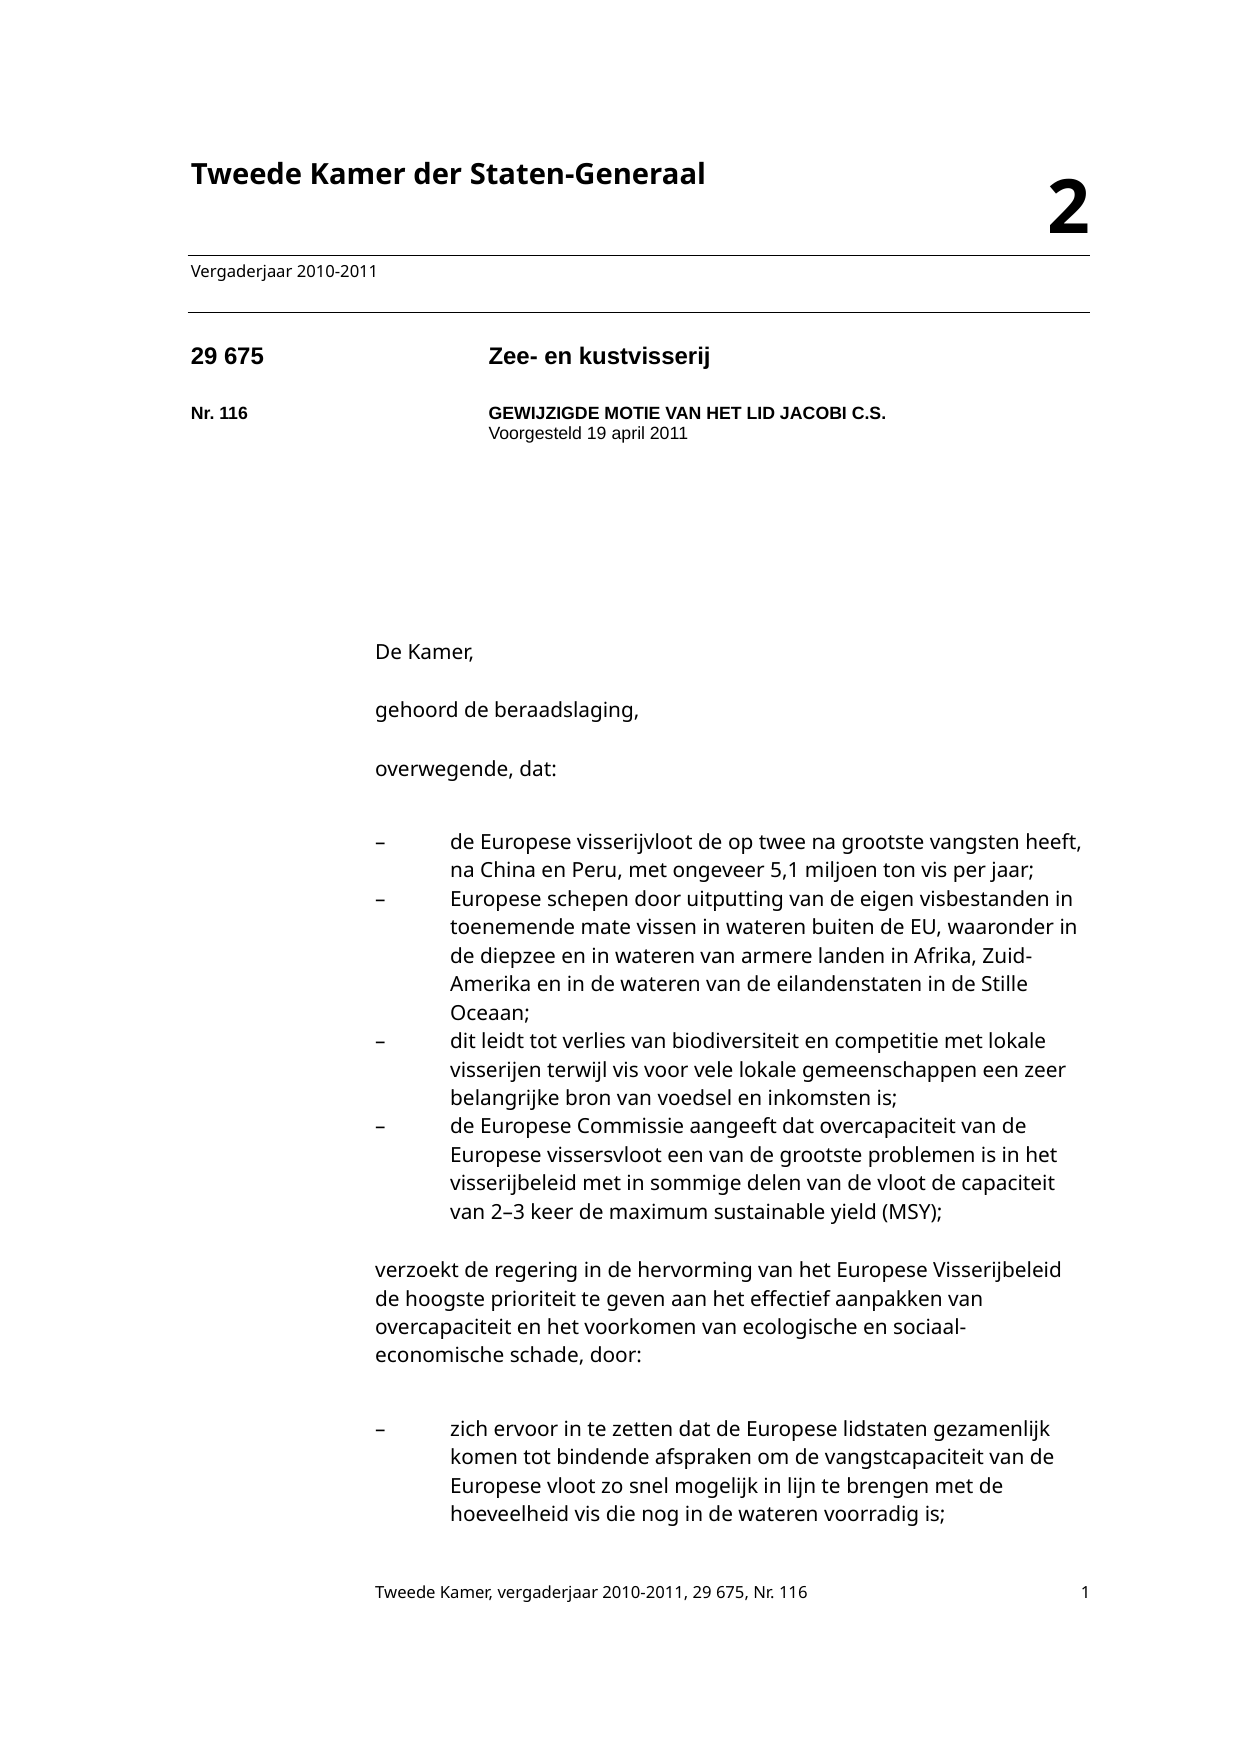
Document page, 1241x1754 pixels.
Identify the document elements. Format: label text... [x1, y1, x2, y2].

text overwegende, dat: [375, 754, 1090, 782]
table_cell GEWIJZIGDE MOTIE VAN HET LID JACOBI C.S. Voorgesteld 19 april 2011 [485, 399, 1090, 518]
list dit leidt tot verlies van biodiversiteit en competitie met lokale visserijen terwijl vis voor vele lokale gemeenschappen een zeer belangrijke bron van voedsel en inkomsten is; [375, 1026, 1090, 1112]
table_header Tweede Kamer der Staten-Generaal [188, 150, 909, 255]
table_cell Zee- en kustvisserij [485, 339, 1090, 399]
list Europese schepen door uitputting van de eigen visbestanden in toenemende mate vissen in wateren buiten de EU, waaronder in de diepzee en in wateren van armere landen in Afrika, Zuid-Amerika en in de wateren van de eilandenstaten in de Stille Oceaan; [375, 884, 1090, 1026]
list zich ervoor in te zetten dat de Europese lidstaten gezamenlijk komen tot bindende afspraken om de vangstcapaciteit van de Europese vloot zo snel mogelijk in lijn te brengen met de hoeveelheid vis die nog in de wateren voorradig is; [375, 1414, 1090, 1528]
list de Europese visserijvloot de op twee na grootste vangsten heeft, na China en Peru, met ongeveer 5,1 miljoen ton vis per jaar; [375, 827, 1090, 884]
table_cell [188, 313, 485, 339]
list de Europese Commissie aangeeft dat overcapaciteit van de Europese vissersvloot een van de grootste problemen is in het visserijbeleid met in sommige delen van de vloot de capaciteit van 2–3 keer de maximum sustainable yield (MSY); [375, 1112, 1090, 1225]
table_cell 29 675 [188, 339, 485, 399]
text De Kamer, [375, 637, 1090, 665]
table_cell Vergaderjaar 2010-2011 [188, 256, 485, 312]
table_cell Nr. 116 [188, 399, 485, 518]
table_cell [485, 313, 1090, 339]
table_cell [485, 256, 1090, 312]
text verzoekt de regering in de hervorming van het Europese Visserijbeleid de hoogste prioriteit te geven aan het effectief aanpakken van overcapaciteit en het voorkomen van ecologische en sociaal-economische schade, door: [375, 1255, 1090, 1369]
table_header 2 [910, 150, 1090, 255]
text gehoord de beraadslaging, [375, 695, 1090, 724]
